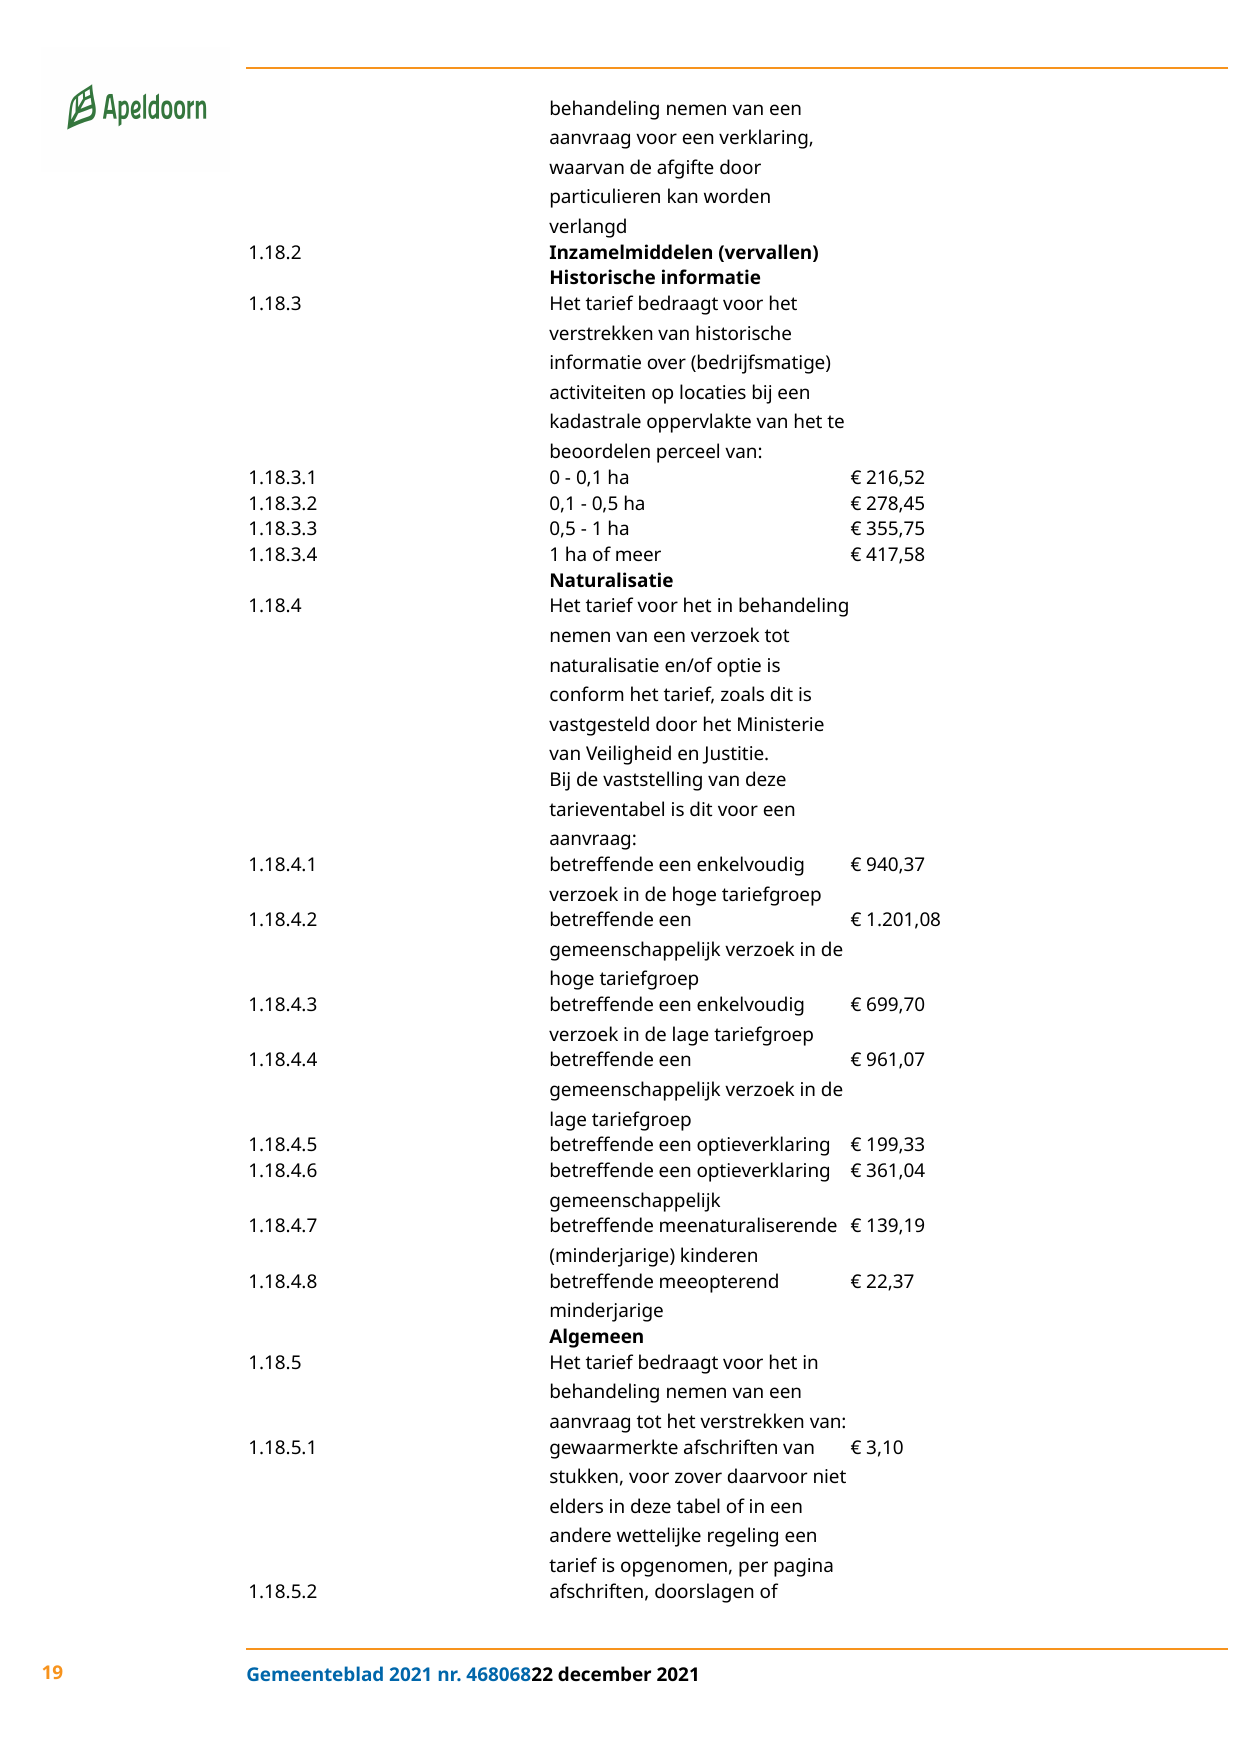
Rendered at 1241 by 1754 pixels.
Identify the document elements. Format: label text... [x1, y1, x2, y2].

table_cell 1.18.3.4 [248, 541, 549, 567]
table_cell 1.18.4 [248, 593, 549, 766]
table_cell € 216,52 [850, 464, 1152, 490]
table_cell behandeling nemen van een aanvraag voor een verklaring, waarvan de afgifte door particulieren kan worden verlangd [549, 95, 850, 239]
table_cell [850, 1323, 1152, 1349]
table_cell [850, 1578, 1152, 1604]
table_cell betreffende een enkelvoudig verzoek in de lage tariefgroep [549, 991, 850, 1047]
table_cell 1.18.3.2 [248, 490, 549, 515]
table_cell betreffende een optieverklaring [549, 1132, 850, 1157]
table_cell [850, 1349, 1152, 1434]
table_cell 1.18.4.2 [248, 906, 549, 991]
table_cell 1.18.5.1 [248, 1434, 549, 1578]
table_cell € 22,37 [850, 1268, 1152, 1323]
table_cell [850, 95, 1152, 239]
table_cell 1.18.5.2 [248, 1578, 549, 1604]
table_cell 1.18.3.1 [248, 464, 549, 490]
table_cell betreffende een gemeenschappelijk verzoek in de hoge tariefgroep [549, 906, 850, 991]
table_cell € 355,75 [850, 515, 1152, 541]
table_cell 1.18.3.3 [248, 515, 549, 541]
table_cell € 699,70 [850, 991, 1152, 1047]
table_cell 1.18.4.1 [248, 851, 549, 906]
table_cell 1.18.4.4 [248, 1047, 549, 1132]
table_cell [850, 593, 1152, 766]
table_cell Inzamelmiddelen (vervallen) [549, 239, 850, 264]
table_cell € 961,07 [850, 1047, 1152, 1132]
table_cell 1 ha of meer [549, 541, 850, 567]
table_cell € 1.201,08 [850, 906, 1152, 991]
table_cell 1.18.2 [248, 239, 549, 264]
table_cell 1.18.4.5 [248, 1132, 549, 1157]
table_cell Het tarief bedraagt voor het in behandeling nemen van een aanvraag tot het verstrekken van: [549, 1349, 850, 1434]
table_cell 1.18.5 [248, 1349, 549, 1434]
table_cell € 3,10 [850, 1434, 1152, 1578]
table_cell Het tarief voor het in behandeling nemen van een verzoek tot naturalisatie en/of optie is conform het tarief, zoals dit is vastgesteld door het Ministerie van Veiligheid en Justitie. [549, 593, 850, 766]
table_cell [248, 1323, 549, 1349]
table_cell 1.18.4.6 [248, 1157, 549, 1213]
table_cell [248, 265, 549, 290]
table_cell betreffende een enkelvoudig verzoek in de hoge tariefgroep [549, 851, 850, 906]
table_cell € 278,45 [850, 490, 1152, 515]
table_cell betreffende een optieverklaring gemeenschappelijk [549, 1157, 850, 1213]
table_cell [850, 567, 1152, 593]
table_cell 0 - 0,1 ha [549, 464, 850, 490]
table_cell [850, 290, 1152, 464]
table_cell € 417,58 [850, 541, 1152, 567]
table_cell 1.18.4.7 [248, 1213, 549, 1268]
table_cell 1.18.4.3 [248, 991, 549, 1047]
table_cell 1.18.4.8 [248, 1268, 549, 1323]
table_cell betreffende meenaturaliserende (minderjarige) kinderen [549, 1213, 850, 1268]
table_cell € 940,37 [850, 851, 1152, 906]
table_cell betreffende een gemeenschappelijk verzoek in de lage tariefgroep [549, 1047, 850, 1132]
table_cell € 199,33 [850, 1132, 1152, 1157]
table_cell Bij de vaststelling van deze tarieventabel is dit voor een aanvraag: [549, 766, 850, 851]
table_cell 0,5 - 1 ha [549, 515, 850, 541]
table_cell afschriften, doorslagen of [549, 1578, 850, 1604]
table_cell [850, 265, 1152, 290]
table_cell [248, 766, 549, 851]
table_cell Naturalisatie [549, 567, 850, 593]
table_cell [850, 766, 1152, 851]
table_cell Het tarief bedraagt voor het verstrekken van historische informatie over (bedrijfsmatige) activiteiten op locaties bij een kadastrale oppervlakte van het te beoordelen perceel van: [549, 290, 850, 464]
table_cell [248, 95, 549, 239]
table_cell Algemeen [549, 1323, 850, 1349]
picture [41, 47, 231, 172]
table_cell Historische informatie [549, 265, 850, 290]
table_cell € 139,19 [850, 1213, 1152, 1268]
table_cell € 361,04 [850, 1157, 1152, 1213]
table_cell [248, 567, 549, 593]
table_cell 1.18.3 [248, 290, 549, 464]
table_cell gewaarmerkte afschriften van stukken, voor zover daarvoor niet elders in deze tabel of in een andere wettelijke regeling een tarief is opgenomen, per pagina [549, 1434, 850, 1578]
table_cell 0,1 - 0,5 ha [549, 490, 850, 515]
table_cell betreffende meeopterend minderjarige [549, 1268, 850, 1323]
table_cell [850, 239, 1152, 264]
